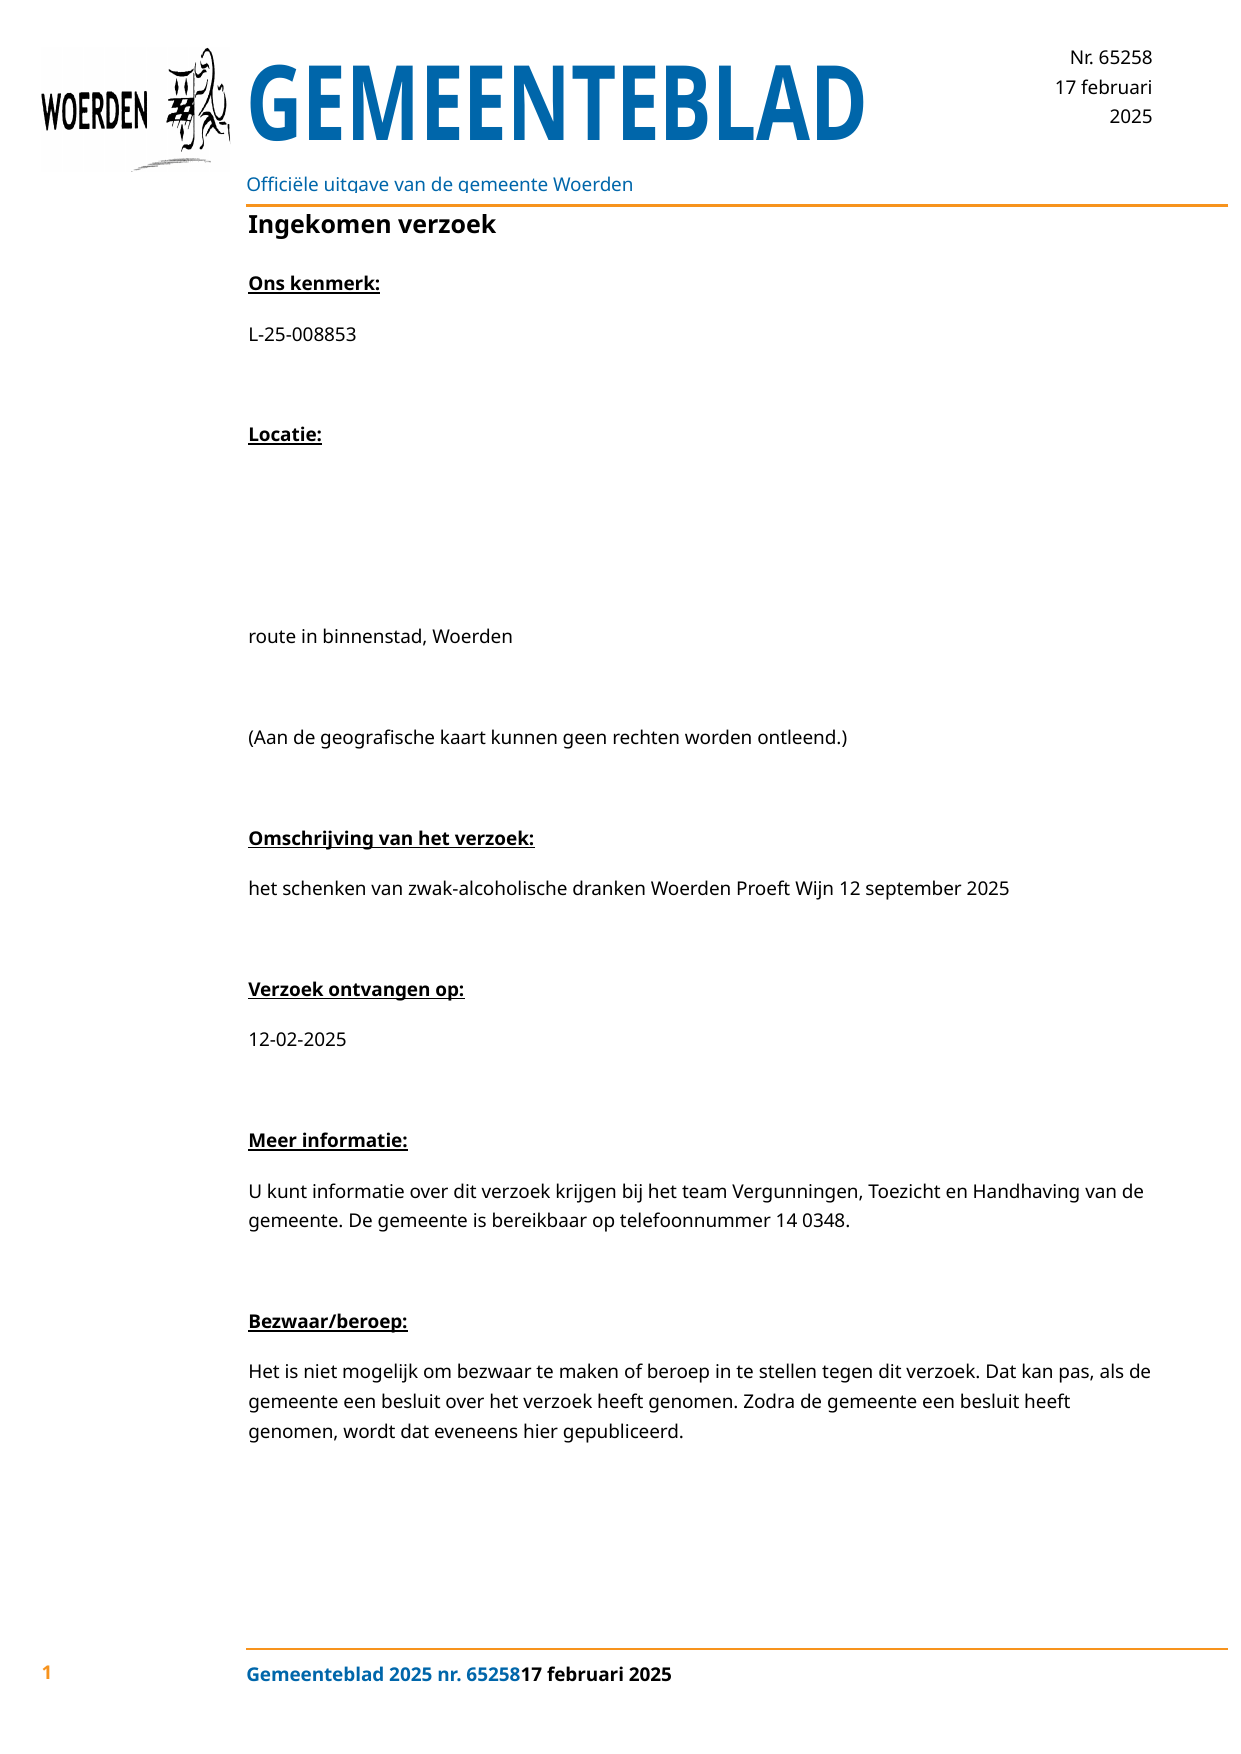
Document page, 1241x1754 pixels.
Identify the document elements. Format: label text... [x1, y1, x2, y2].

text Ingekomen verzoek [248, 207, 1152, 241]
text U kunt informatie over dit verzoek krijgen bij het team Vergunningen, Toezicht en Handhaving van de gemeente. De gemeente is bereikbaar op telefoonnummer 14 0348. [248, 1178, 1152, 1233]
text Het is niet mogelijk om bezwaar te maken of beroep in te stellen tegen dit verzoek. Dat kan pas, als de gemeente een besluit over het verzoek heeft genomen. Zodra de gemeente een besluit heeft genomen, wordt dat eveneens hier gepubliceerd. [248, 1359, 1152, 1443]
text Locatie: [248, 422, 1152, 447]
text Verzoek ontvangen op: [248, 976, 1152, 1002]
text L-25-008853 [248, 321, 1152, 346]
picture [41, 47, 231, 172]
text Bezwaar/beroep: [248, 1308, 1152, 1334]
text Omschrijving van het verzoek: [248, 825, 1152, 851]
text route in binnenstad, Woerden [248, 623, 1152, 649]
text 12-02-2025 [248, 1027, 1152, 1052]
text Meer informatie: [248, 1127, 1152, 1153]
text het schenken van zwak-alcoholische dranken Woerden Proeft Wijn 12 september 2025 [248, 875, 1152, 901]
text Ons kenmerk: [248, 270, 1152, 296]
text (Aan de geografische kaart kunnen geen rechten worden ontleend.) [248, 724, 1152, 750]
